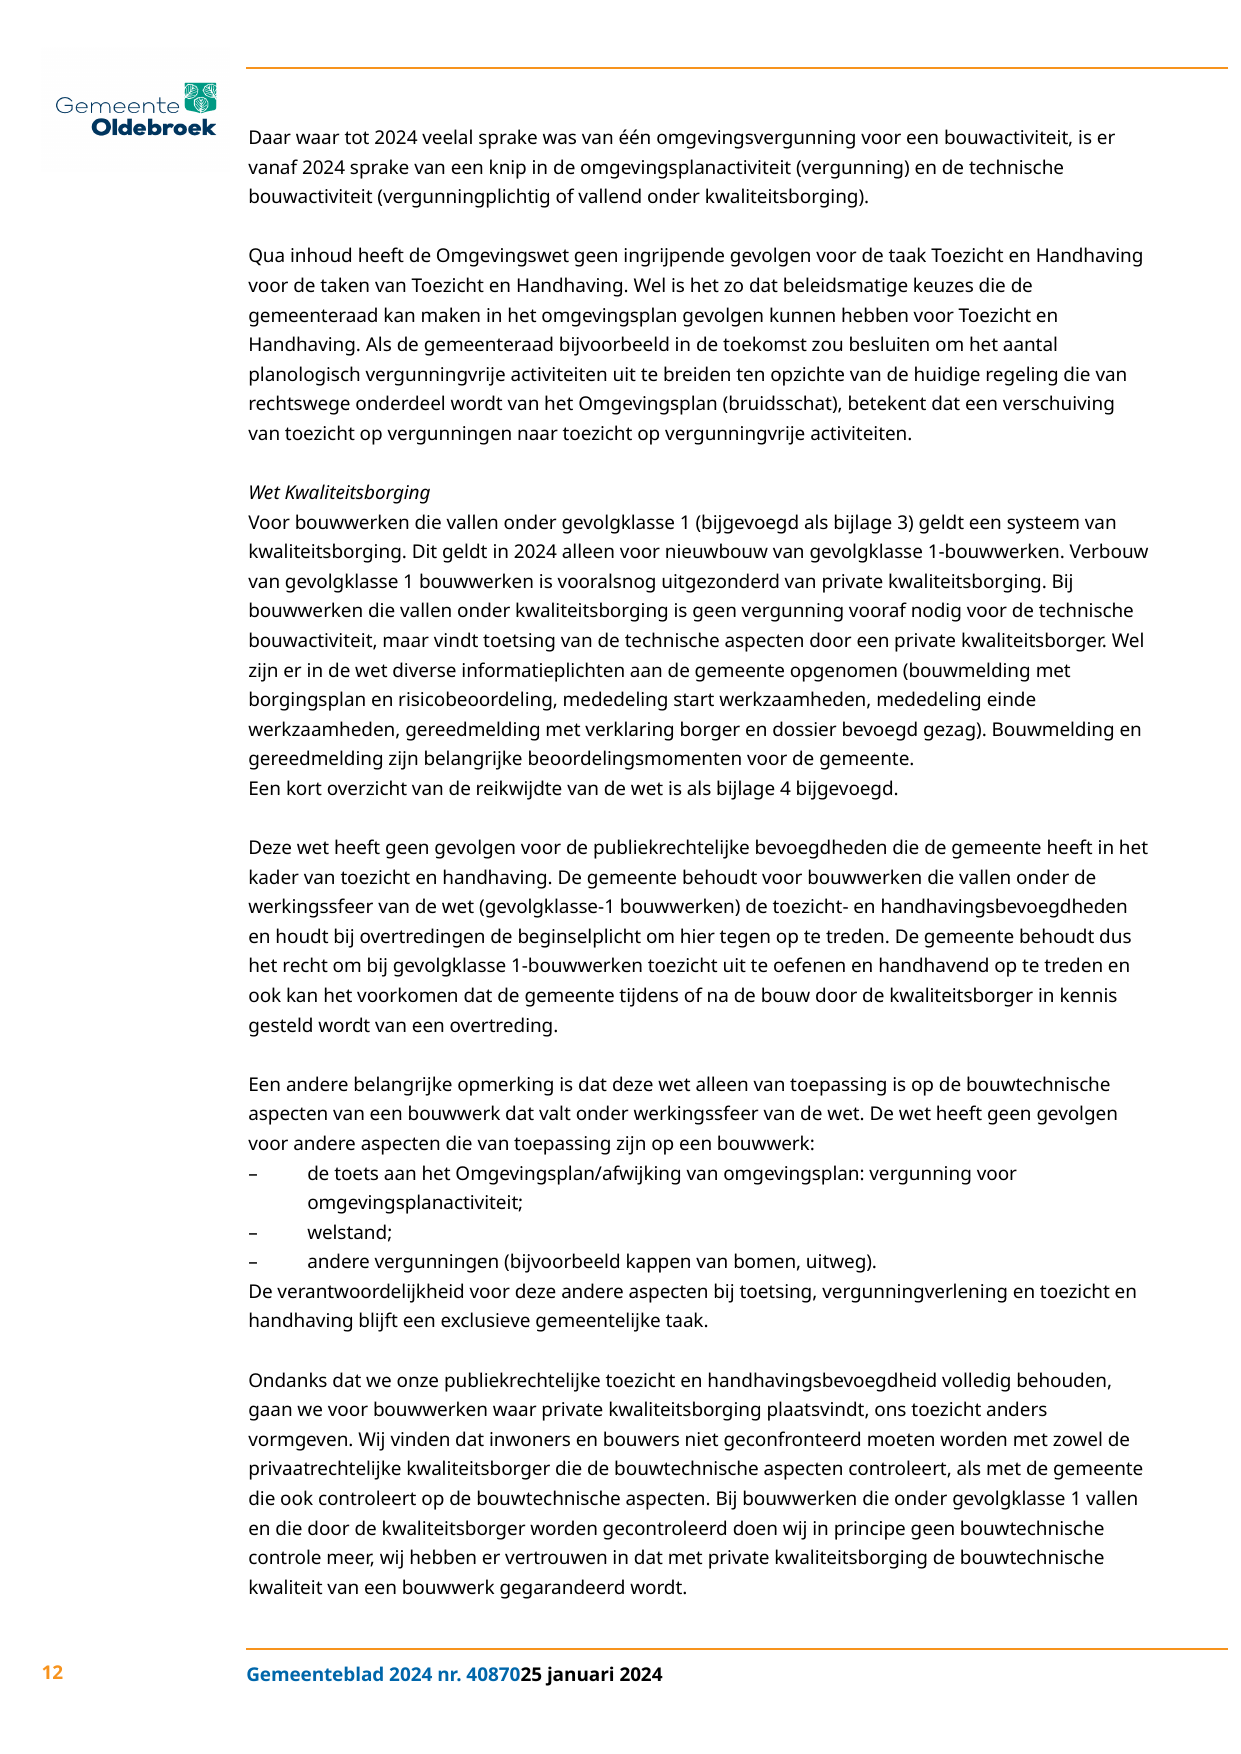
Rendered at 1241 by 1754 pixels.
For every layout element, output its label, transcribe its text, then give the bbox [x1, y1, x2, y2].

text Qua inhoud heeft de Omgevingswet geen ingrijpende gevolgen voor de taak Toezicht en Handhaving voor de taken van Toezicht en Handhaving. Wel is het zo dat beleidsmatige keuzes die de gemeenteraad kan maken in het omgevingsplan gevolgen kunnen hebben voor Toezicht en Handhaving. Als de gemeenteraad bijvoorbeeld in de toekomst zou besluiten om het aantal planologisch vergunningvrije activiteiten uit te breiden ten opzichte van de huidige regeling die van rechtswege onderdeel wordt van het Omgevingsplan (bruidsschat), betekent dat een verschuiving van toezicht op vergunningen naar toezicht op vergunningvrije activiteiten. [248, 243, 1152, 446]
text Een andere belangrijke opmerking is dat deze wet alleen van toepassing is op de bouwtechnische aspecten van een bouwwerk dat valt onder werkingssfeer van de wet. De wet heeft geen gevolgen voor andere aspecten die van toepassing zijn op een bouwwerk: [248, 1071, 1152, 1156]
list welstand; [248, 1219, 1152, 1245]
text De verantwoordelijkheid voor deze andere aspecten bij toetsing, vergunningverlening en toezicht en handhaving blijft een exclusieve gemeentelijke taak. [248, 1278, 1152, 1333]
text Daar waar tot 2024 veelal sprake was van één omgevingsvergunning voor een bouwactiviteit, is er vanaf 2024 sprake van een knip in de omgevingsplanactiviteit (vergunning) en de technische bouwactiviteit (vergunningplichtig of vallend onder kwaliteitsborging). [248, 124, 1152, 209]
text Ondanks dat we onze publiekrechtelijke toezicht en handhavingsbevoegdheid volledig behouden, gaan we voor bouwwerken waar private kwaliteitsborging plaatsvindt, ons toezicht anders vormgeven. Wij vinden dat inwoners en bouwers niet geconfronteerd moeten worden met zowel de privaatrechtelijke kwaliteitsborger die de bouwtechnische aspecten controleert, als met de gemeente die ook controleert op de bouwtechnische aspecten. Bij bouwwerken die onder gevolgklasse 1 vallen en die door de kwaliteitsborger worden gecontroleerd doen wij in principe geen bouwtechnische controle meer, wij hebben er vertrouwen in dat met private kwaliteitsborging de bouwtechnische kwaliteit van een bouwwerk gegarandeerd wordt. [248, 1367, 1152, 1600]
text Een kort overzicht van de reikwijdte van de wet is als bijlage 4 bijgevoegd. [248, 775, 1152, 801]
text Wet Kwaliteitsborging [248, 479, 1152, 505]
picture [41, 47, 231, 172]
text Voor bouwwerken die vallen onder gevolgklasse 1 (bijgevoegd als bijlage 3) geldt een systeem van kwaliteitsborging. Dit geldt in 2024 alleen voor nieuwbouw van gevolgklasse 1-bouwwerken. Verbouw van gevolgklasse 1 bouwwerken is vooralsnog uitgezonderd van private kwaliteitsborging. Bij bouwwerken die vallen onder kwaliteitsborging is geen vergunning vooraf nodig voor de technische bouwactiviteit, maar vindt toetsing van de technische aspecten door een private kwaliteitsborger. Wel zijn er in de wet diverse informatieplichten aan de gemeente opgenomen (bouwmelding met borgingsplan en risicobeoordeling, mededeling start werkzaamheden, mededeling einde werkzaamheden, gereedmelding met verklaring borger en dossier bevoegd gezag). Bouwmelding en gereedmelding zijn belangrijke beoordelingsmomenten voor de gemeente. [248, 509, 1152, 771]
text Deze wet heeft geen gevolgen voor de publiekrechtelijke bevoegdheden die de gemeente heeft in het kader van toezicht en handhaving. De gemeente behoudt voor bouwwerken die vallen onder de werkingssfeer van de wet (gevolgklasse-1 bouwwerken) de toezicht- en handhavingsbevoegdheden en houdt bij overtredingen de beginselplicht om hier tegen op te treden. De gemeente behoudt dus het recht om bij gevolgklasse 1-bouwwerken toezicht uit te oefenen en handhavend op te treden en ook kan het voorkomen dat de gemeente tijdens of na de bouw door de kwaliteitsborger in kennis gesteld wordt van een overtreding. [248, 834, 1152, 1038]
list de toets aan het Omgevingsplan/afwijking van omgevingsplan: vergunning voor omgevingsplanactiviteit; [248, 1160, 1152, 1215]
list andere vergunningen (bijvoorbeeld kappen van bomen, uitweg). [248, 1248, 1152, 1274]
